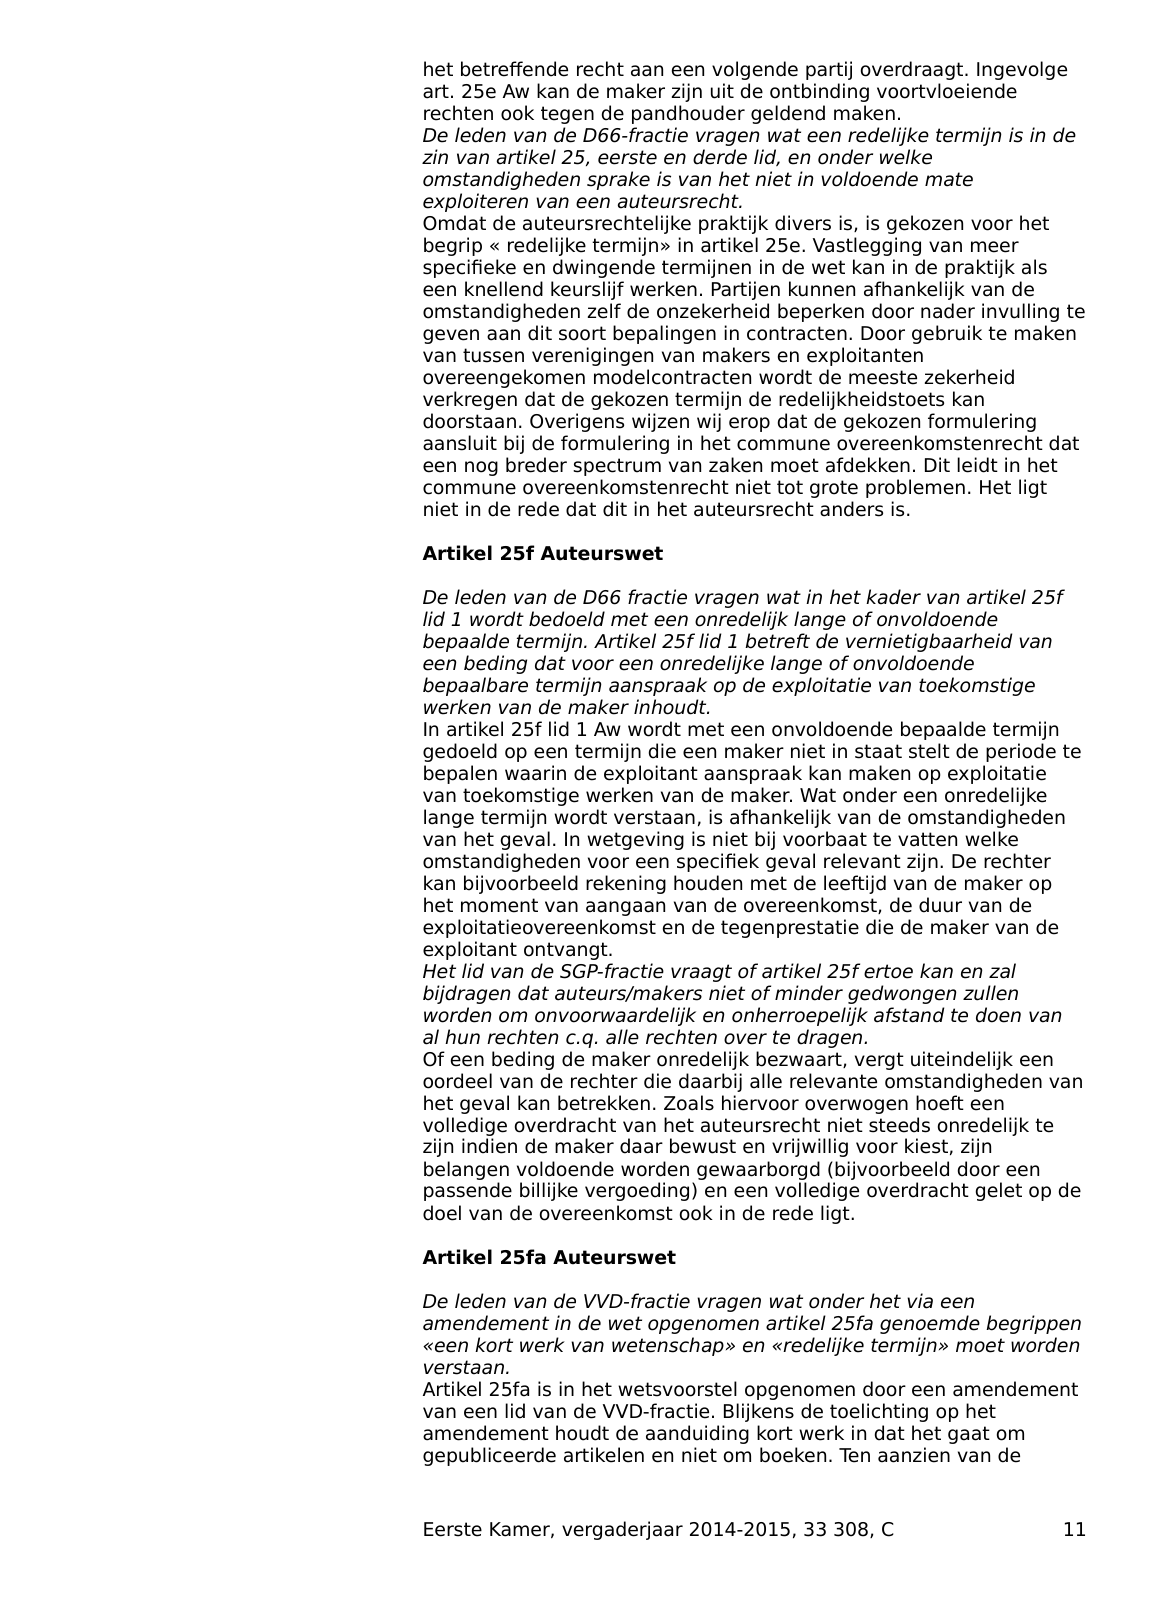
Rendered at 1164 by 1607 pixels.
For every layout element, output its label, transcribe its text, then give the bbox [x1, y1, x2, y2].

text De leden van de D66 fractie vragen wat in het kader van artikel 25f lid 1 wordt bedoeld met een onredelijk lange of onvoldoende bepaalde termijn. Artikel 25f lid 1 betreft de vernietigbaarheid van een beding dat voor een onredelijke lange of onvoldoende bepaalbare termijn aanspraak op de exploitatie van toekomstige werken van de maker inhoudt. [422, 587, 1087, 719]
text De leden van de VVD-fractie vragen wat onder het via een amendement in de wet opgenomen artikel 25fa genoemde begrippen «een kort werk van wetenschap» en «redelijke termijn» moet worden verstaan. [422, 1291, 1087, 1379]
subtitle Artikel 25f Auteurswet [422, 543, 1087, 565]
text Of een beding de maker onredelijk bezwaart, vergt uiteindelijk een oordeel van de rechter die daarbij alle relevante omstandigheden van het geval kan betrekken. Zoals hiervoor overwogen hoeft een volledige overdracht van het auteursrecht niet steeds onredelijk te zijn indien de maker daar bewust en vrijwillig voor kiest, zijn belangen voldoende worden gewaarborgd (bijvoorbeeld door een passende billijke vergoeding) en een volledige overdracht gelet op de doel van de overeenkomst ook in de rede ligt. [422, 1048, 1087, 1224]
text De leden van de D66-fractie vragen wat een redelijke termijn is in de zin van artikel 25, eerste en derde lid, en onder welke omstandigheden sprake is van het niet in voldoende mate exploiteren van een auteursrecht. [422, 125, 1087, 213]
subtitle Artikel 25fa Auteurswet [422, 1247, 1087, 1268]
text Artikel 25fa is in het wetsvoorstel opgenomen door een amendement van een lid van de VVD-fractie. Blijkens de toelichting op het amendement houdt de aanduiding kort werk in dat het gaat om gepubliceerde artikelen en niet om boeken. Ten aanzien van de [422, 1379, 1087, 1467]
text Omdat de auteursrechtelijke praktijk divers is, is gekozen voor het begrip « redelijke termijn» in artikel 25e. Vastlegging van meer specifieke en dwingende termijnen in de wet kan in de praktijk als een knellend keurslijf werken. Partijen kunnen afhankelijk van de omstandigheden zelf de onzekerheid beperken door nader invulling te geven aan dit soort bepalingen in contracten. Door gebruik te maken van tussen verenigingen van makers en exploitanten overeengekomen modelcontracten wordt de meeste zekerheid verkregen dat de gekozen termijn de redelijkheidstoets kan doorstaan. Overigens wijzen wij erop dat de gekozen formulering aansluit bij de formulering in het commune overeenkomstenrecht dat een nog breder spectrum van zaken moet afdekken. Dit leidt in het commune overeenkomstenrecht niet tot grote problemen. Het ligt niet in de rede dat dit in het auteursrecht anders is. [422, 213, 1087, 521]
text Het lid van de SGP-fractie vraagt of artikel 25f ertoe kan en zal bijdragen dat auteurs/makers niet of minder gedwongen zullen worden om onvoorwaardelijk en onherroepelijk afstand te doen van al hun rechten c.q. alle rechten over te dragen. [422, 961, 1087, 1048]
text In artikel 25f lid 1 Aw wordt met een onvoldoende bepaalde termijn gedoeld op een termijn die een maker niet in staat stelt de periode te bepalen waarin de exploitant aanspraak kan maken op exploitatie van toekomstige werken van de maker. Wat onder een onredelijke lange termijn wordt verstaan, is afhankelijk van de omstandigheden van het geval. In wetgeving is niet bij voorbaat te vatten welke omstandigheden voor een specifiek geval relevant zijn. De rechter kan bijvoorbeeld rekening houden met de leeftijd van de maker op het moment van aangaan van de overeenkomst, de duur van de exploitatieovereenkomst en de tegenprestatie die de maker van de exploitant ontvangt. [422, 719, 1087, 961]
text het betreffende recht aan een volgende partij overdraagt. Ingevolge art. 25e Aw kan de maker zijn uit de ontbinding voortvloeiende rechten ook tegen de pandhouder geldend maken. [422, 59, 1087, 125]
